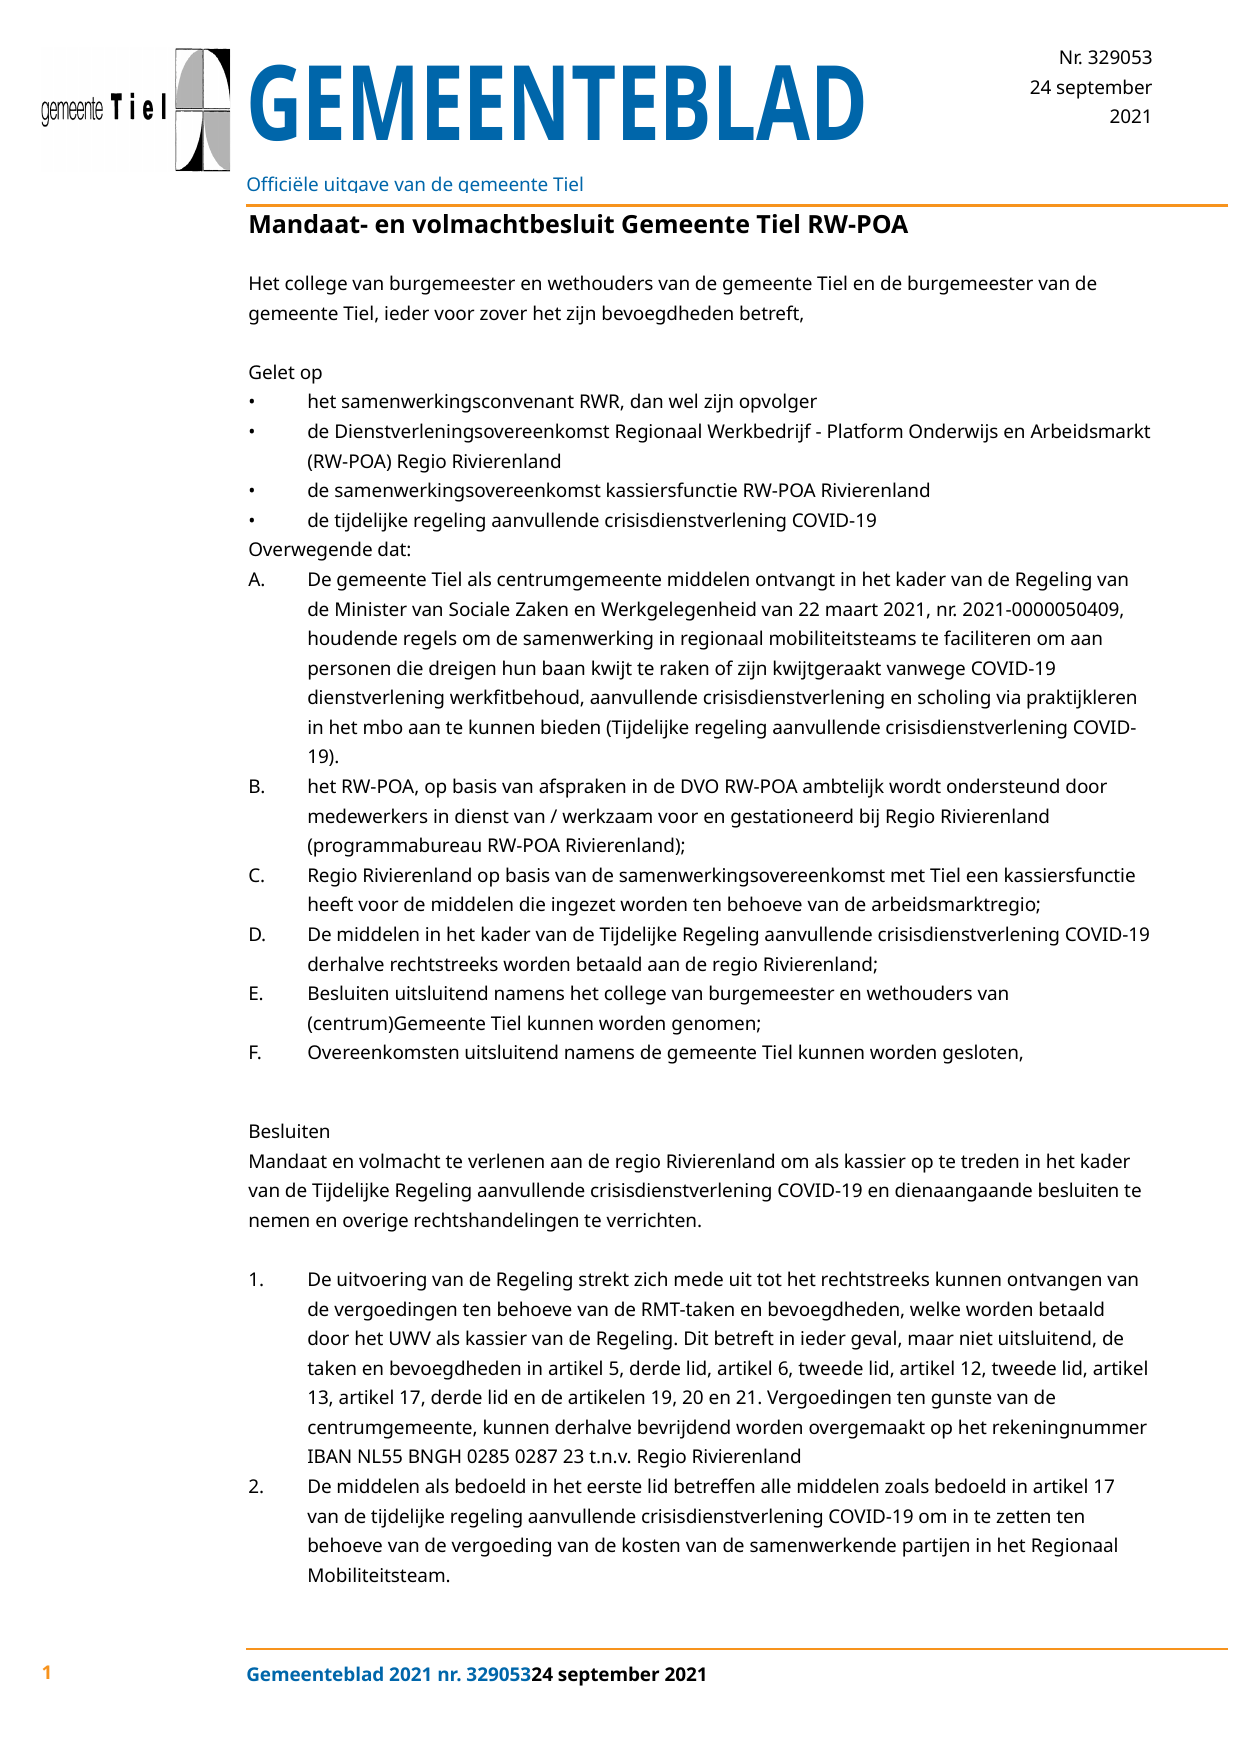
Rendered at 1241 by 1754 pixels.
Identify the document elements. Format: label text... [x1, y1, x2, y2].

text Gelet op [248, 359, 1152, 385]
list de tijdelijke regeling aanvullende crisisdienstverlening COVID-19 [248, 507, 1152, 533]
text Besluiten [248, 1118, 1152, 1144]
list De middelen in het kader van de Tijdelijke Regeling aanvullende crisisdienstverlening COVID-19 derhalve rechtstreeks worden betaald aan de regio Rivierenland; [248, 921, 1152, 976]
list Overeenkomsten uitsluitend namens de gemeente Tiel kunnen worden gesloten, [248, 1039, 1152, 1065]
list De middelen als bedoeld in het eerste lid betreffen alle middelen zoals bedoeld in artikel 17 van de tijdelijke regeling aanvullende crisisdienstverlening COVID-19 om in te zetten ten behoeve van de vergoeding van de kosten van de samenwerkende partijen in het Regionaal Mobiliteitsteam. [248, 1473, 1152, 1588]
list het RW-POA, op basis van afspraken in de DVO RW-POA ambtelijk wordt ondersteund door medewerkers in dienst van / werkzaam voor en gestationeerd bij Regio Rivierenland (programmabureau RW-POA Rivierenland); [248, 773, 1152, 858]
list De gemeente Tiel als centrumgemeente middelen ontvangt in het kader van de Regeling van de Minister van Sociale Zaken en Werkgelegenheid van 22 maart 2021, nr. 2021-0000050409, houdende regels om de samenwerking in regionaal mobiliteitsteams te faciliteren om aan personen die dreigen hun baan kwijt te raken of zijn kwijtgeraakt vanwege COVID-19 dienstverlening werkfitbehoud, aanvullende crisisdienstverlening en scholing via praktijkleren in het mbo aan te kunnen bieden (Tijdelijke regeling aanvullende crisisdienstverlening COVID-19). [248, 566, 1152, 769]
picture [41, 47, 231, 172]
text Het college van burgemeester en wethouders van de gemeente Tiel en de burgemeester van de gemeente Tiel, ieder voor zover het zijn bevoegdheden betreft, [248, 270, 1152, 326]
list de Dienstverleningsovereenkomst Regionaal Werkbedrijf - Platform Onderwijs en Arbeidsmarkt (RW-POA) Regio Rivierenland [248, 418, 1152, 473]
list Regio Rivierenland op basis van de samenwerkingsovereenkomst met Tiel een kassiersfunctie heeft voor de middelen die ingezet worden ten behoeve van de arbeidsmarktregio; [248, 862, 1152, 917]
list Besluiten uitsluitend namens het college van burgemeester en wethouders van (centrum)Gemeente Tiel kunnen worden genomen; [248, 980, 1152, 1036]
list de samenwerkingsovereenkomst kassiersfunctie RW-POA Rivierenland [248, 477, 1152, 503]
list het samenwerkingsconvenant RWR, dan wel zijn opvolger [248, 389, 1152, 414]
text Mandaat en volmacht te verlenen aan de regio Rivierenland om als kassier op te treden in het kader van de Tijdelijke Regeling aanvullende crisisdienstverlening COVID-19 en dienaangaande besluiten te nemen en overige rechtshandelingen te verrichten. [248, 1148, 1152, 1233]
list De uitvoering van de Regeling strekt zich mede uit tot het rechtstreeks kunnen ontvangen van de vergoedingen ten behoeve van de RMT-taken en bevoegdheden, welke worden betaald door het UWV als kassier van de Regeling. Dit betreft in ieder geval, maar niet uitsluitend, de taken en bevoegdheden in artikel 5, derde lid, artikel 6, tweede lid, artikel 12, tweede lid, artikel 13, artikel 17, derde lid en de artikelen 19, 20 en 21. Vergoedingen ten gunste van de centrumgemeente, kunnen derhalve bevrijdend worden overgemaakt op het rekeningnummer IBAN NL55 BNGH 0285 0287 23 t.n.v. Regio Rivierenland [248, 1266, 1152, 1469]
text Overwegende dat: [248, 537, 1152, 562]
text Mandaat- en volmachtbesluit Gemeente Tiel RW-POA [248, 207, 1152, 241]
